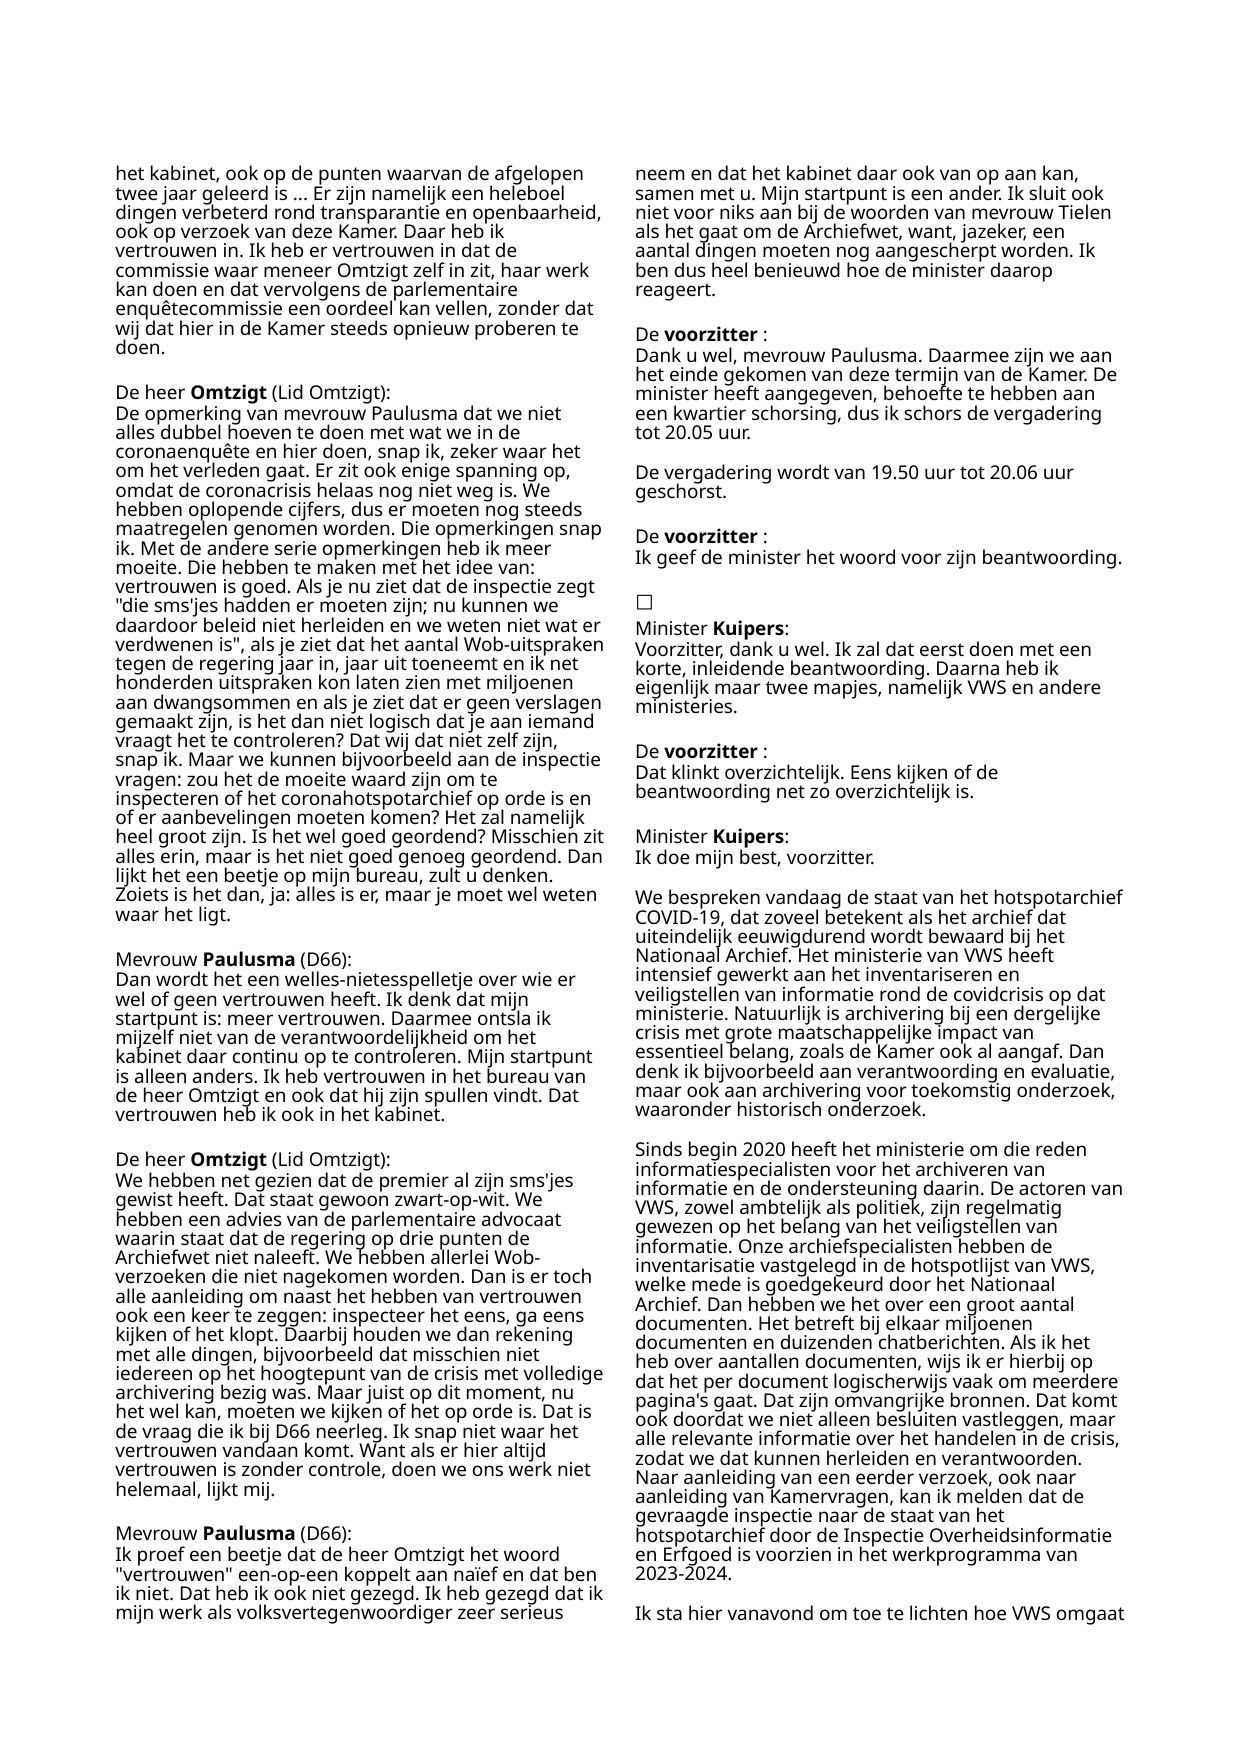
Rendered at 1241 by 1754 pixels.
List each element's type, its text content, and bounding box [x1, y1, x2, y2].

text Mevrouw Paulusma (D66): [115, 1521, 605, 1546]
text De vergadering wordt van 19.50 uur tot 20.06 uur geschorst. [635, 464, 1125, 502]
text neem en dat het kabinet daar ook van op aan kan, samen met u. Mijn startpunt is een ander. Ik sluit ook niet voor niks aan bij de woorden van mevrouw Tielen als het gaat om de Archiefwet, want, jazeker, een aantal dingen moeten nog aangescherpt worden. Ik ben dus heel benieuwd hoe de minister daarop reageert. [635, 165, 1125, 300]
text Dank u wel, mevrouw Paulusma. Daarmee zijn we aan het einde gekomen van deze termijn van de Kamer. De minister heeft aangegeven, behoefte te hebben aan een kwartier schorsing, dus ik schors de vergadering tot 20.05 uur. [635, 347, 1125, 443]
text Ik sta hier vanavond om toe te lichten hoe VWS omgaat [635, 1605, 1125, 1624]
text De voorzitter : [635, 321, 1125, 347]
text het kabinet, ook op de punten waarvan de afgelopen twee jaar geleerd is ... Er zijn namelijk een heleboel dingen verbeterd rond transparantie en openbaarheid, ook op verzoek van deze Kamer. Daar heb ik vertrouwen in. Ik heb er vertrouwen in dat de commissie waar meneer Omtzigt zelf in zit, haar werk kan doen en dat vervolgens de parlementaire enquêtecommissie een oordeel kan vellen, zonder dat wij dat hier in de Kamer steeds opnieuw proberen te doen. [115, 165, 605, 358]
text ⬜ [635, 589, 1125, 615]
text We bespreken vandaag de staat van het hotspotarchief COVID-19, dat zoveel betekent als het archief dat uiteindelijk eeuwigdurend wordt bewaard bij het Nationaal Archief. Het ministerie van VWS heeft intensief gewerkt aan het inventariseren en veiligstellen van informatie rond de covidcrisis op dat ministerie. Natuurlijk is archivering bij een dergelijke crisis met grote maatschappelijke impact van essentieel belang, zoals de Kamer ook al aangaf. Dan denk ik bijvoorbeeld aan verantwoording en evaluatie, maar ook aan archivering voor toekomstig onderzoek, waaronder historisch onderzoek. [635, 889, 1125, 1121]
text Mevrouw Paulusma (D66): [115, 946, 605, 971]
text Minister Kuipers: [635, 824, 1125, 849]
text Ik proef een beetje dat de heer Omtzigt het woord "vertrouwen" een-op-een koppelt aan naïef en dat ben ik niet. Dat heb ik ook niet gezegd. Ik heb gezegd dat ik mijn werk als volksvertegenwoordiger zeer serieus [115, 1546, 605, 1623]
text Voorzitter, dank u wel. Ik zal dat eerst doen met een korte, inleidende beantwoording. Daarna heb ik eigenlijk maar twee mapjes, namelijk VWS en andere ministeries. [635, 641, 1125, 718]
text De voorzitter : [635, 523, 1125, 549]
text We hebben net gezien dat de premier al zijn sms'jes gewist heeft. Dat staat gewoon zwart-op-wit. We hebben een advies van de parlementaire advocaat waarin staat dat de regering op drie punten de Archiefwet niet naleeft. We hebben allerlei Wob-verzoeken die niet nagekomen worden. Dan is er toch alle aanleiding om naast het hebben van vertrouwen ook een keer te zeggen: inspecteer het eens, ga eens kijken of het klopt. Daarbij houden we dan rekening met alle dingen, bijvoorbeeld dat misschien niet iedereen op het hoogtepunt van de crisis met volledige archivering bezig was. Maar juist op dit moment, nu het wel kan, moeten we kijken of het op orde is. Dat is de vraag die ik bij D66 neerleg. Ik snap niet waar het vertrouwen vandaan komt. Want als er hier altijd vertrouwen is zonder controle, doen we ons werk niet helemaal, lijkt mij. [115, 1172, 605, 1500]
text Sinds begin 2020 heeft het ministerie om die reden informatiespecialisten voor het archiveren van informatie en de ondersteuning daarin. De actoren van VWS, zowel ambtelijk als politiek, zijn regelmatig gewezen op het belang van het veiligstellen van informatie. Onze archiefspecialisten hebben de inventarisatie vastgelegd in de hotspotlijst van VWS, welke mede is goedgekeurd door het Nationaal Archief. Dan hebben we het over een groot aantal documenten. Het betreft bij elkaar miljoenen documenten en duizenden chatberichten. Als ik het heb over aantallen documenten, wijs ik er hierbij op dat het per document logischerwijs vaak om meerdere pagina's gaat. Dat zijn omvangrijke bronnen. Dat komt ook doordat we niet alleen besluiten vastleggen, maar alle relevante informatie over het handelen in de crisis, zodat we dat kunnen herleiden en verantwoorden. Naar aanleiding van een eerder verzoek, ook naar aanleiding van Kamervragen, kan ik melden dat de gevraagde inspectie naar de staat van het hotspotarchief door de Inspectie Overheidsinformatie en Erfgoed is voorzien in het werkprogramma van 2023-2024. [635, 1141, 1125, 1584]
text De voorzitter : [635, 738, 1125, 764]
text De opmerking van mevrouw Paulusma dat we niet alles dubbel hoeven te doen met wat we in de coronaenquête en hier doen, snap ik, zeker waar het om het verleden gaat. Er zit ook enige spanning op, omdat de coronacrisis helaas nog niet weg is. We hebben oplopende cijfers, dus er moeten nog steeds maatregelen genomen worden. Die opmerkingen snap ik. Met de andere serie opmerkingen heb ik meer moeite. Die hebben te maken met het idee van: vertrouwen is goed. Als je nu ziet dat de inspectie zegt "die sms'jes hadden er moeten zijn; nu kunnen we daardoor beleid niet herleiden en we weten niet wat er verdwenen is", als je ziet dat het aantal Wob-uitspraken tegen de regering jaar in, jaar uit toeneemt en ik net honderden uitspraken kon laten zien met miljoenen aan dwangsommen en als je ziet dat er geen verslagen gemaakt zijn, is het dan niet logisch dat je aan iemand vraagt het te controleren? Dat wij dat niet zelf zijn, snap ik. Maar we kunnen bijvoorbeeld aan de inspectie vragen: zou het de moeite waard zijn om te inspecteren of het coronahotspotarchief op orde is en of er aanbevelingen moeten komen? Het zal namelijk heel groot zijn. Is het wel goed geordend? Misschien zit alles erin, maar is het niet goed genoeg geordend. Dan lijkt het een beetje op mijn bureau, zult u denken. Zoiets is het dan, ja: alles is er, maar je moet wel weten waar het ligt. [115, 404, 605, 925]
text Dan wordt het een welles-nietesspelletje over wie er wel of geen vertrouwen heeft. Ik denk dat mijn startpunt is: meer vertrouwen. Daarmee ontsla ik mijzelf niet van de verantwoordelijkheid om het kabinet daar continu op te controleren. Mijn startpunt is alleen anders. Ik heb vertrouwen in het bureau van de heer Omtzigt en ook dat hij zijn spullen vindt. Dat vertrouwen heb ik ook in het kabinet. [115, 971, 605, 1126]
text De heer Omtzigt (Lid Omtzigt): [115, 1146, 605, 1172]
text Ik geef de minister het woord voor zijn beantwoording. [635, 549, 1125, 568]
text Ik doe mijn best, voorzitter. [635, 849, 1125, 869]
text De heer Omtzigt (Lid Omtzigt): [115, 379, 605, 404]
text Dat klinkt overzichtelijk. Eens kijken of de beantwoording net zo overzichtelijk is. [635, 764, 1125, 803]
text Minister Kuipers: [635, 615, 1125, 641]
